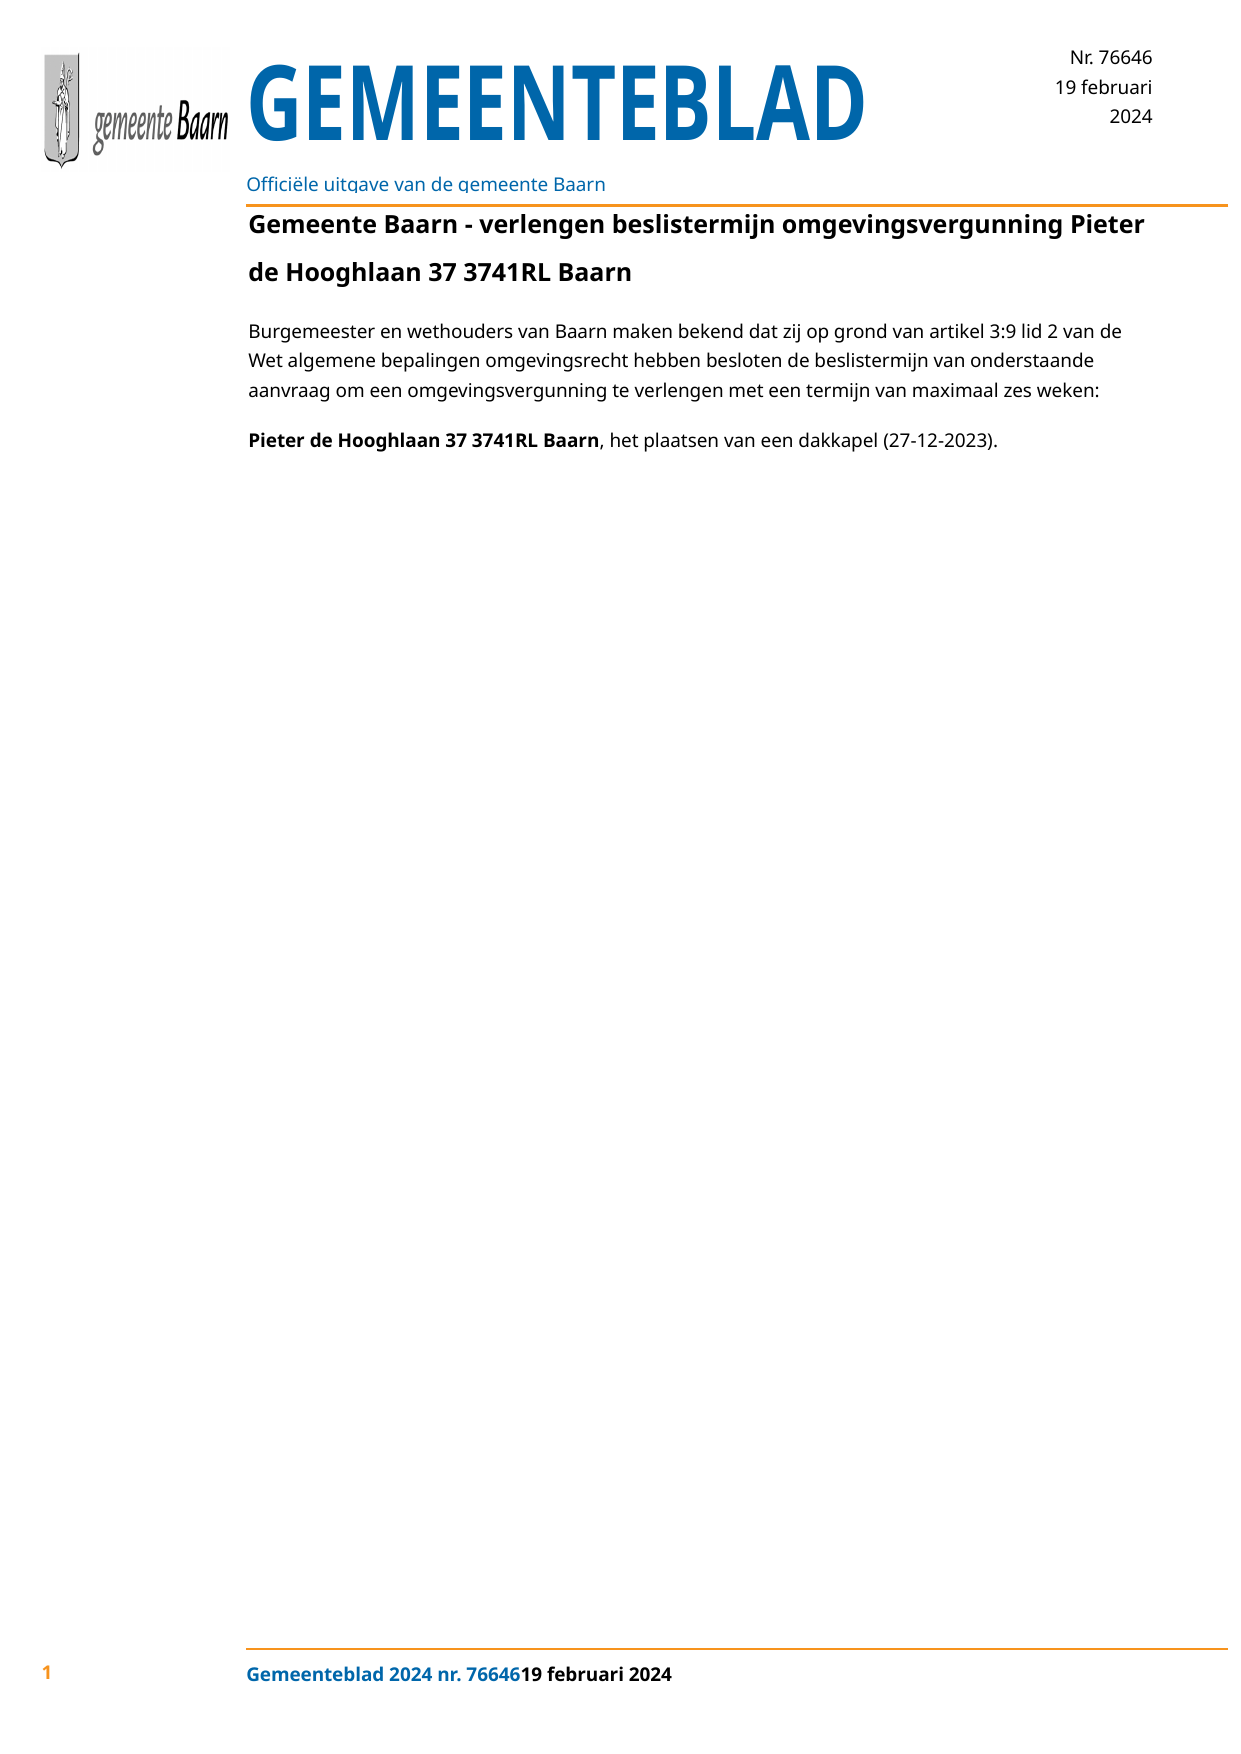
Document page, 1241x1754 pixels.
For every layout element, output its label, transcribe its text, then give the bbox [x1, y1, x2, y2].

text Gemeente Baarn - verlengen beslistermijn omgevingsvergunning Pieter de Hooghlaan 37 3741RL Baarn [248, 207, 1152, 288]
text Burgemeester en wethouders van Baarn maken bekend dat zij op grond van artikel 3:9 lid 2 van de Wet algemene bepalingen omgevingsrecht hebben besloten de beslistermijn van onderstaande aanvraag om een omgevingsvergunning te verlengen met een termijn van maximaal zes weken: [248, 318, 1152, 403]
picture [41, 47, 231, 172]
text Pieter de Hooghlaan 37 3741RL Baarn, het plaatsen van een dakkapel (27-12-2023). [248, 427, 1152, 453]
